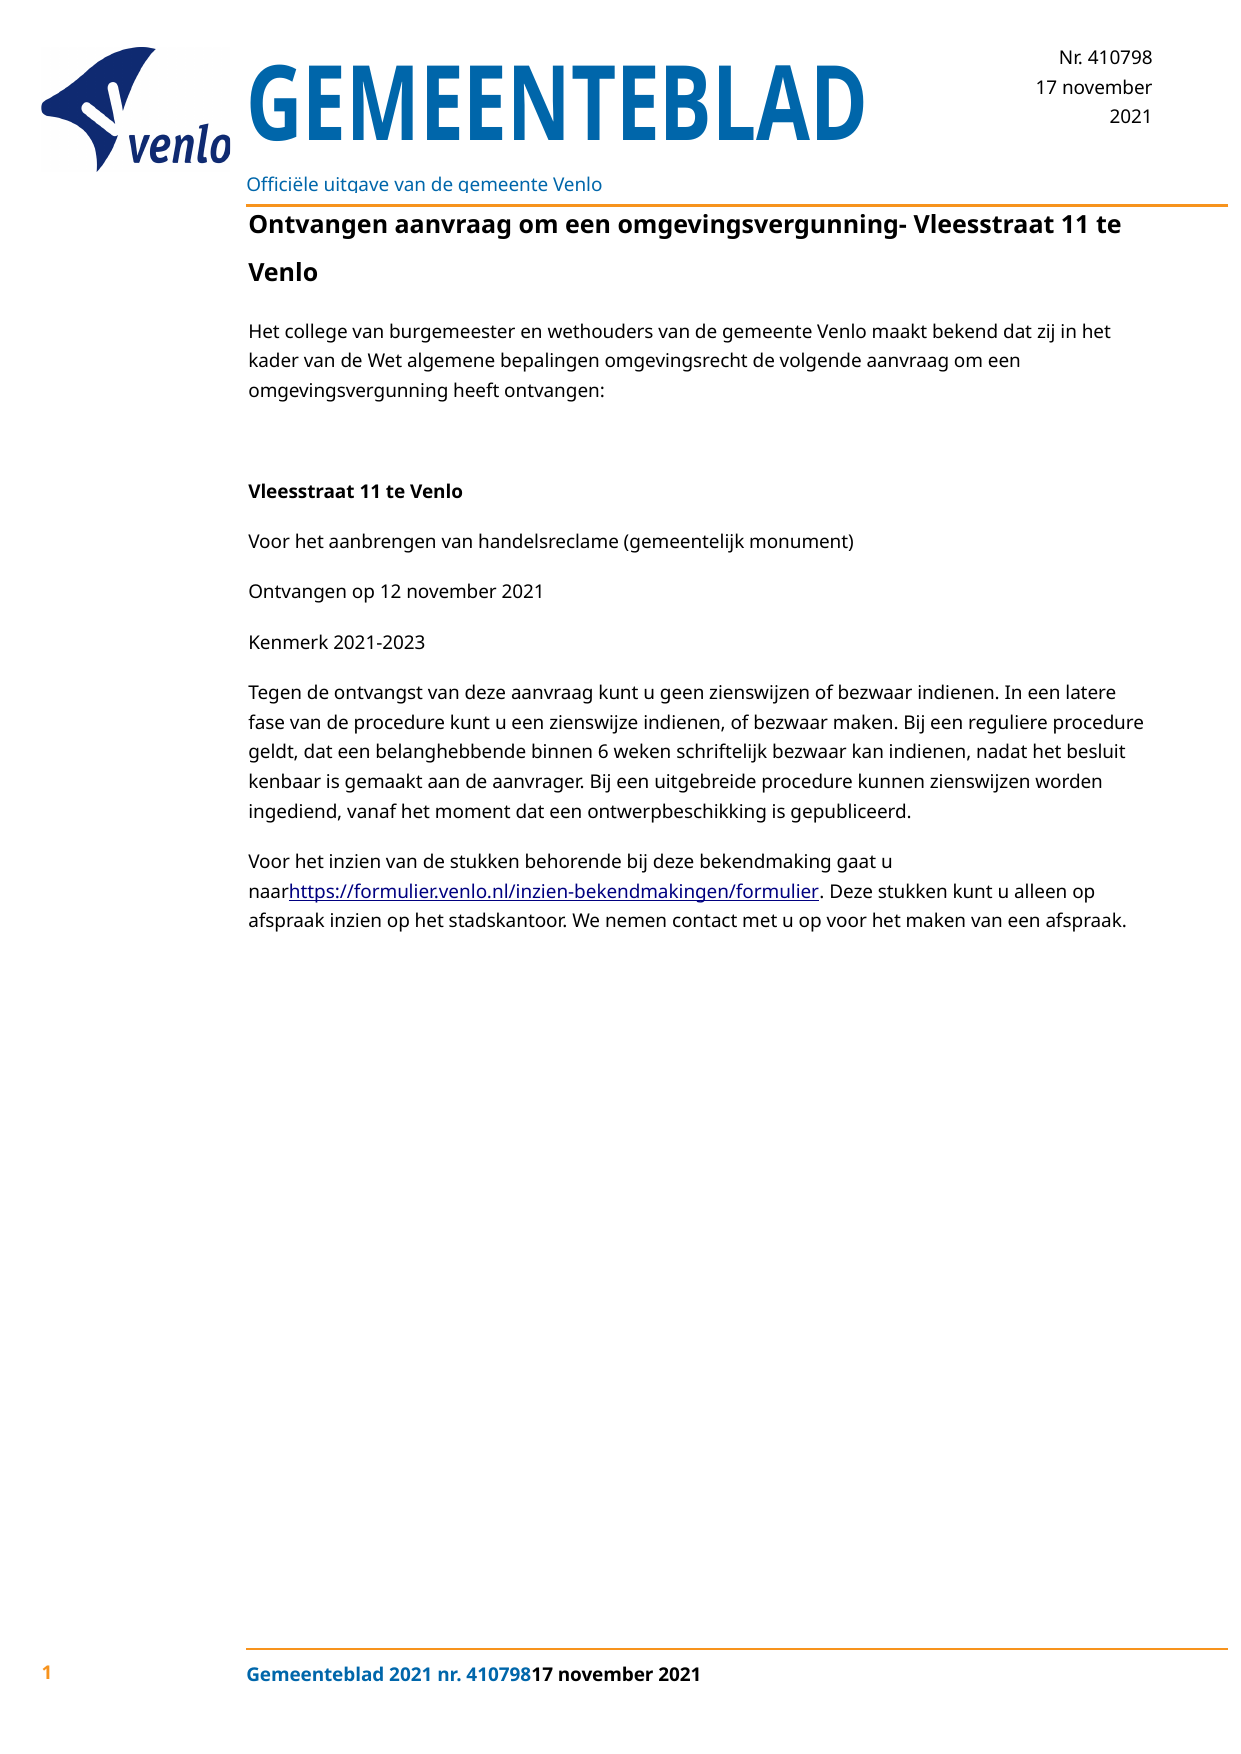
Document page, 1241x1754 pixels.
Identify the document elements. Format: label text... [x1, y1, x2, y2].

text Ontvangen aanvraag om een omgevingsvergunning- Vleesstraat 11 te Venlo [248, 207, 1152, 288]
text Kenmerk 2021-2023 [248, 629, 1152, 655]
text Voor het aanbrengen van handelsreclame (gemeentelijk monument) [248, 528, 1152, 554]
text Vleesstraat 11 te Venlo [248, 478, 1152, 504]
text Tegen de ontvangst van deze aanvraag kunt u geen zienswijzen of bezwaar indienen. In een latere fase van de procedure kunt u een zienswijze indienen, of bezwaar maken. Bij een reguliere procedure geldt, dat een belanghebbende binnen 6 weken schriftelijk bezwaar kan indienen, nadat het besluit kenbaar is gemaakt aan de aanvrager. Bij een uitgebreide procedure kunnen zienswijzen worden ingediend, vanaf het moment dat een ontwerpbeschikking is gepubliceerd. [248, 679, 1152, 824]
picture [41, 47, 231, 172]
text Voor het inzien van de stukken behorende bij deze bekendmaking gaat u naarhttps://formulier.venlo.nl/inzien-bekendmakingen/formulier. Deze stukken kunt u alleen op afspraak inzien op het stadskantoor. We nemen contact met u op voor het maken van een afspraak. [248, 848, 1152, 933]
text Ontvangen op 12 november 2021 [248, 579, 1152, 604]
text Het college van burgemeester en wethouders van de gemeente Venlo maakt bekend dat zij in het kader van de Wet algemene bepalingen omgevingsrecht de volgende aanvraag om een omgevingsvergunning heeft ontvangen: [248, 318, 1152, 403]
